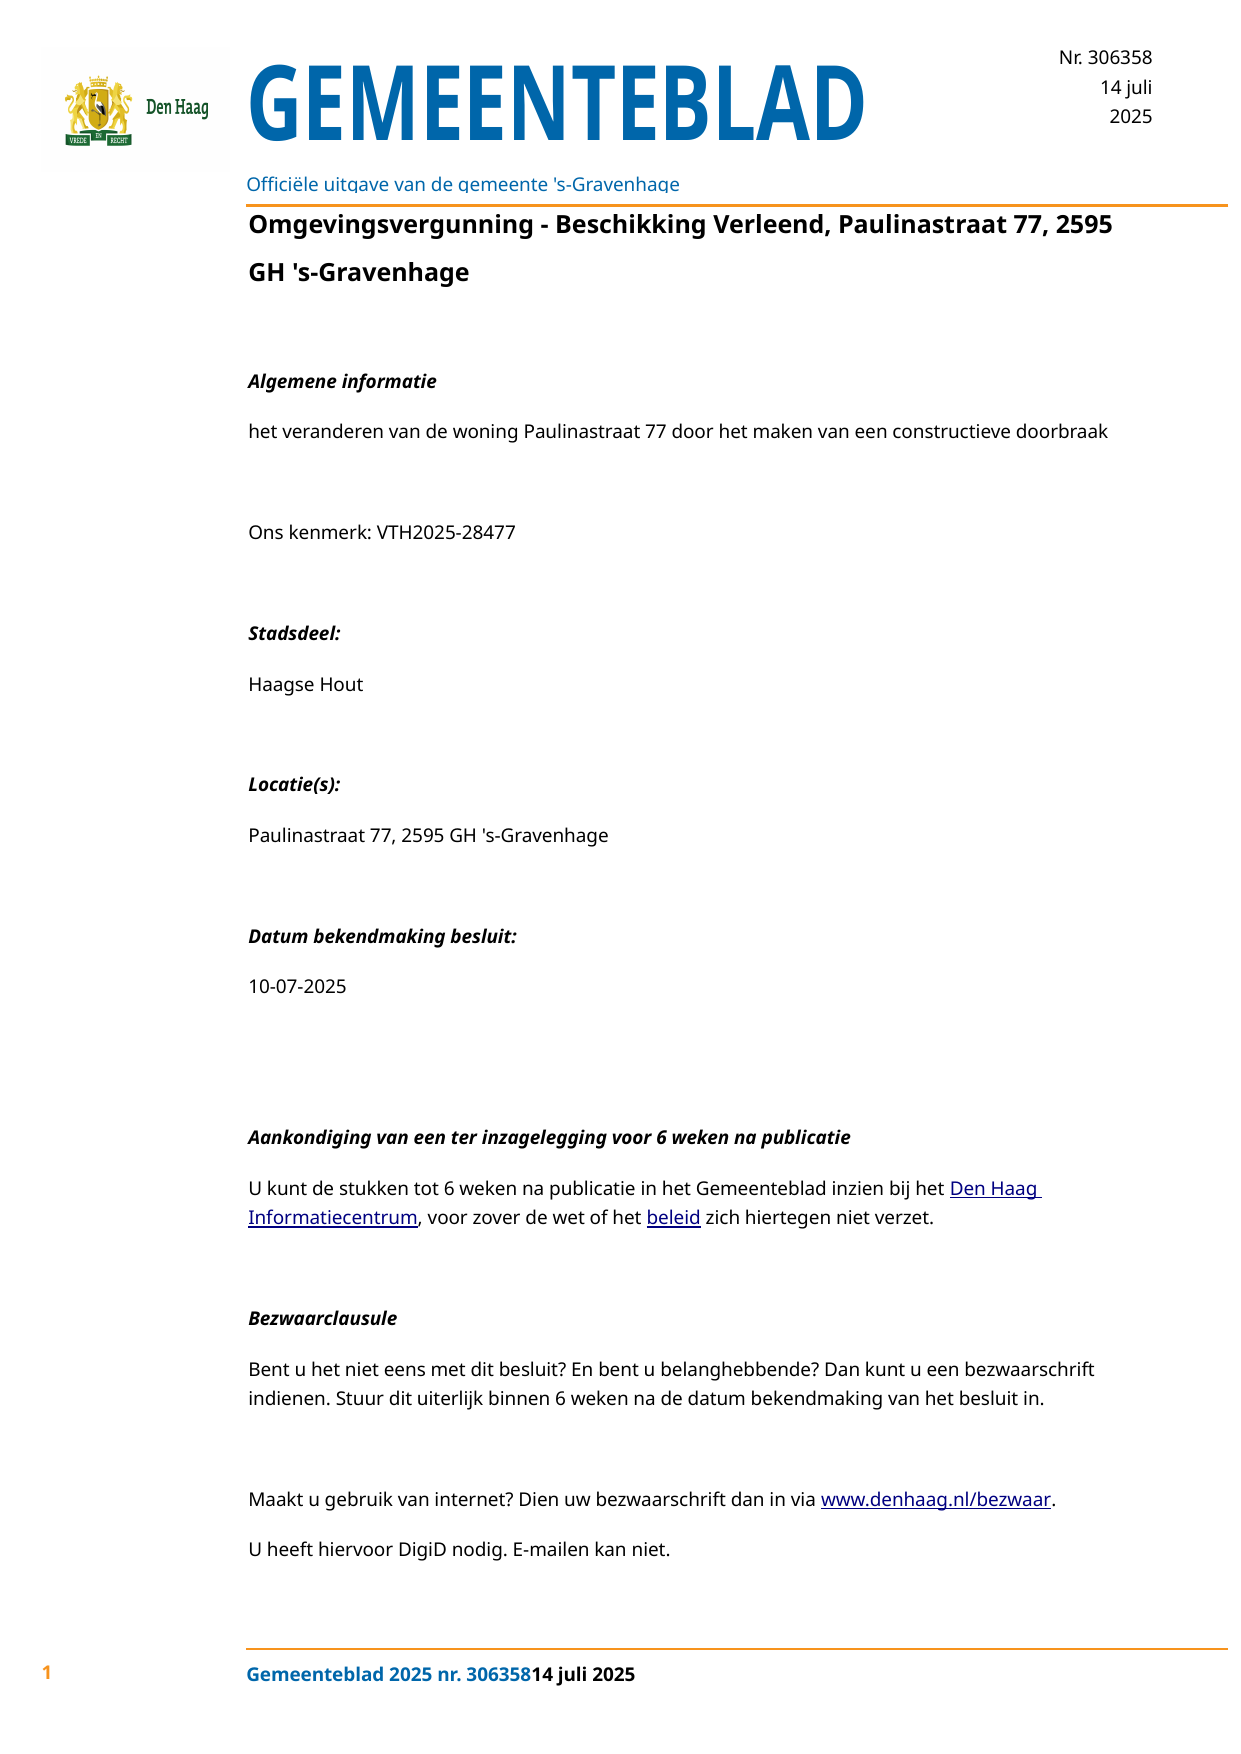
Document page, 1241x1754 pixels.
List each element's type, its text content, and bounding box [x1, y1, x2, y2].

text Bent u het niet eens met dit besluit? En bent u belanghebbende? Dan kunt u een bezwaarschrift indienen. Stuur dit uiterlijk binnen 6 weken na de datum bekendmaking van het besluit in. [248, 1356, 1152, 1411]
text Stadsdeel: [248, 620, 1152, 646]
text Bezwaarclausule [248, 1305, 1152, 1331]
text Omgevingsvergunning - Beschikking Verleend, Paulinastraat 77, 2595 GH 's-Gravenhage [248, 207, 1152, 288]
text Locatie(s): [248, 772, 1152, 797]
text Paulinastraat 77, 2595 GH 's-Gravenhage [248, 822, 1152, 848]
text 10-07-2025 [248, 973, 1152, 999]
picture [41, 47, 231, 172]
text Ons kenmerk: VTH2025-28477 [248, 519, 1152, 545]
text het veranderen van de woning Paulinastraat 77 door het maken van een constructieve doorbraak [248, 419, 1152, 444]
text U heeft hiervoor DigiD nodig. E-mailen kan niet. [248, 1537, 1152, 1562]
text Maakt u gebruik van internet? Dien uw bezwaarschrift dan in via www.denhaag.nl/bezwaar. [248, 1486, 1152, 1512]
text Aankondiging van een ter inzagelegging voor 6 weken na publicatie [248, 1124, 1152, 1150]
text U kunt de stukken tot 6 weken na publicatie in het Gemeenteblad inzien bij het Den Haag Informatiecentrum, voor zover de wet of het beleid zich hiertegen niet verzet. [248, 1175, 1152, 1230]
text Haagse Hout [248, 671, 1152, 697]
text Datum bekendmaking besluit: [248, 923, 1152, 949]
text Algemene informatie [248, 368, 1152, 394]
